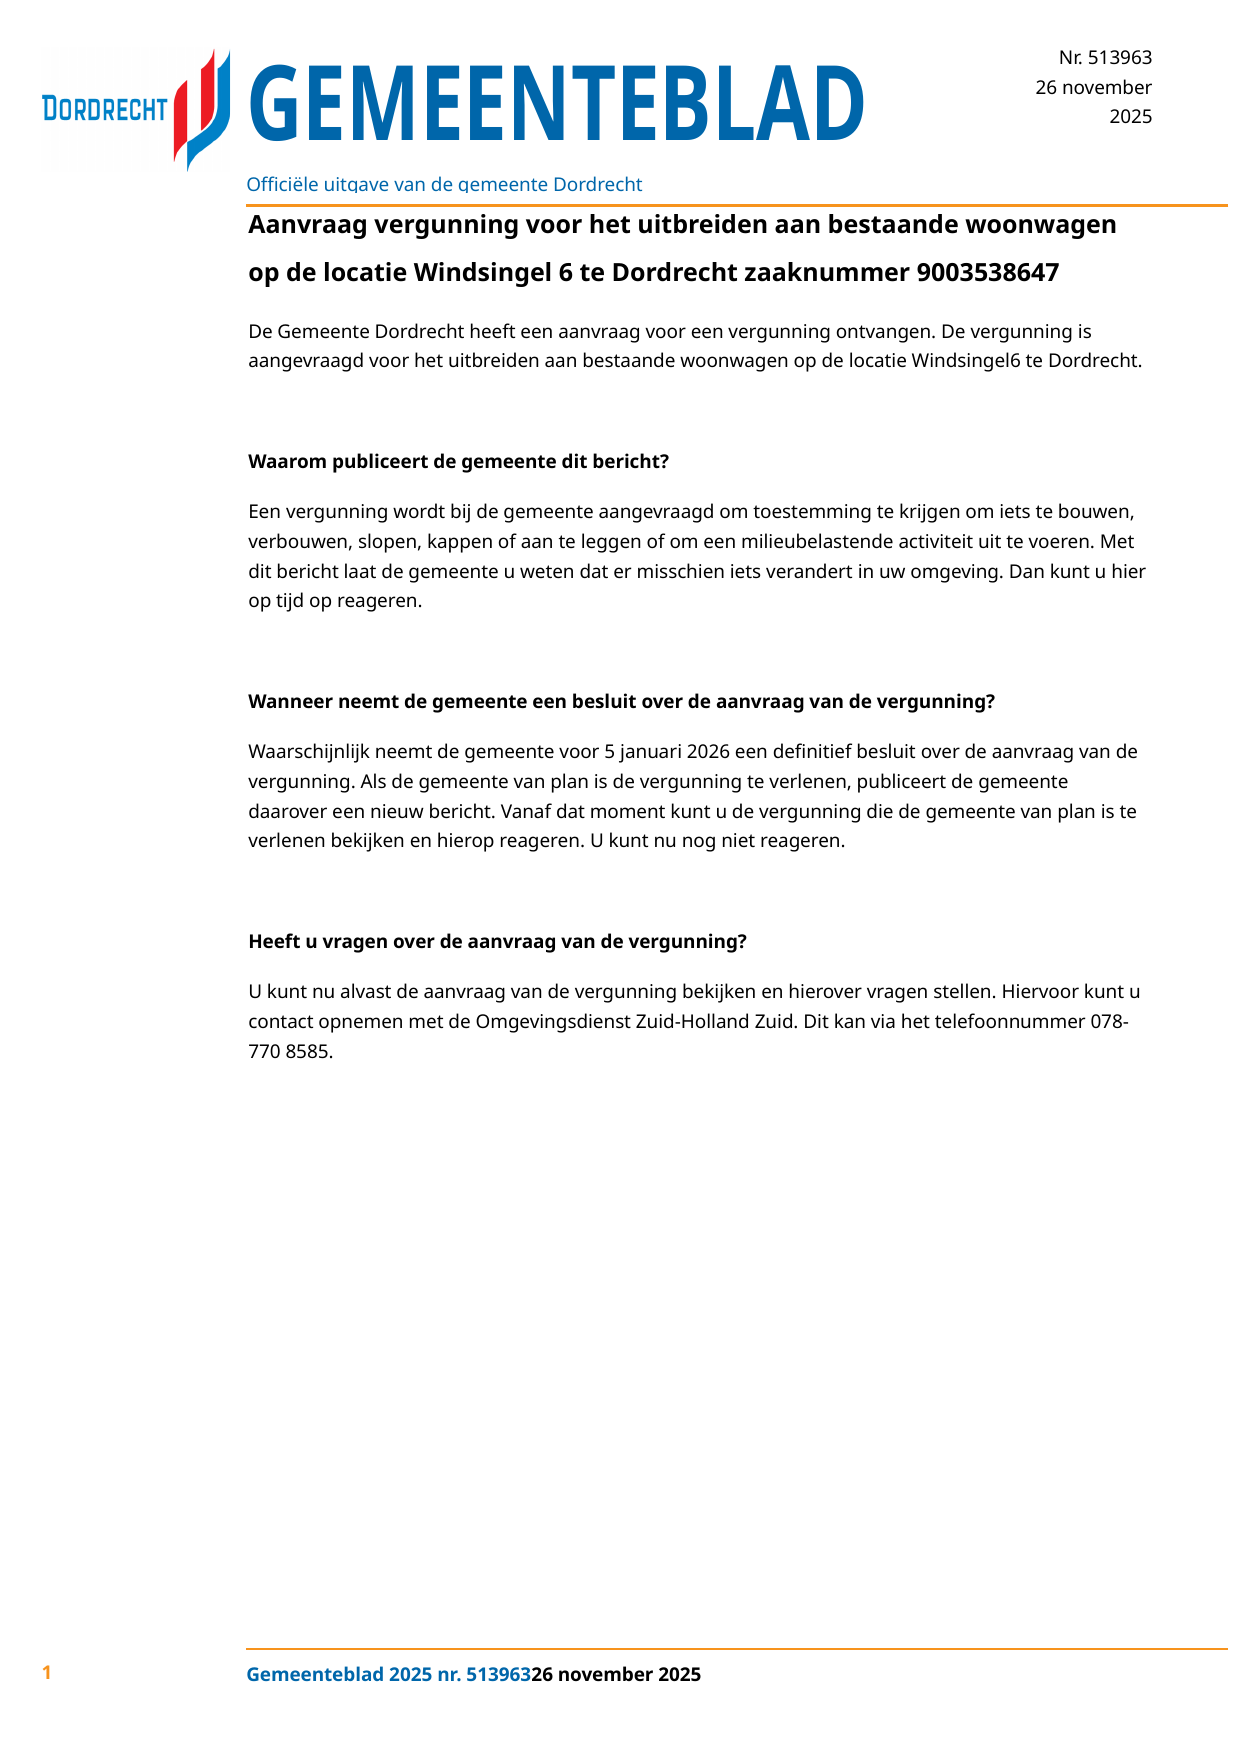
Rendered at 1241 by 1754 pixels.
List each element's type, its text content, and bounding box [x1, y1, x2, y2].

text Heeft u vragen over de aanvraag van de vergunning? [248, 928, 1152, 954]
text Een vergunning wordt bij de gemeente aangevraagd om toestemming te krijgen om iets te bouwen, verbouwen, slopen, kappen of aan te leggen of om een milieubelastende activiteit uit te voeren. Met dit bericht laat de gemeente u weten dat er misschien iets verandert in uw omgeving. Dan kunt u hier op tijd op reageren. [248, 499, 1152, 613]
text Waarschijnlijk neemt de gemeente voor 5 januari 2026 een definitief besluit over de aanvraag van de vergunning. Als de gemeente van plan is de vergunning te verlenen, publiceert de gemeente daarover een nieuw bericht. Vanaf dat moment kunt u de vergunning die de gemeente van plan is te verlenen bekijken en hierop reageren. U kunt nu nog niet reageren. [248, 739, 1152, 853]
text Aanvraag vergunning voor het uitbreiden aan bestaande woonwagen op de locatie Windsingel 6 te Dordrecht zaaknummer 9003538647 [248, 207, 1152, 288]
text Waarom publiceert de gemeente dit bericht? [248, 448, 1152, 474]
text U kunt nu alvast de aanvraag van de vergunning bekijken en hierover vragen stellen. Hiervoor kunt u contact opnemen met de Omgevingsdienst Zuid-Holland Zuid. Dit kan via het telefoonnummer 078-770 8585. [248, 979, 1152, 1064]
text Wanneer neemt de gemeente een besluit over de aanvraag van de vergunning? [248, 688, 1152, 714]
text De Gemeente Dordrecht heeft een aanvraag voor een vergunning ontvangen. De vergunning is aangevraagd voor het uitbreiden aan bestaande woonwagen op de locatie Windsingel6 te Dordrecht. [248, 318, 1152, 373]
picture [41, 47, 231, 172]
